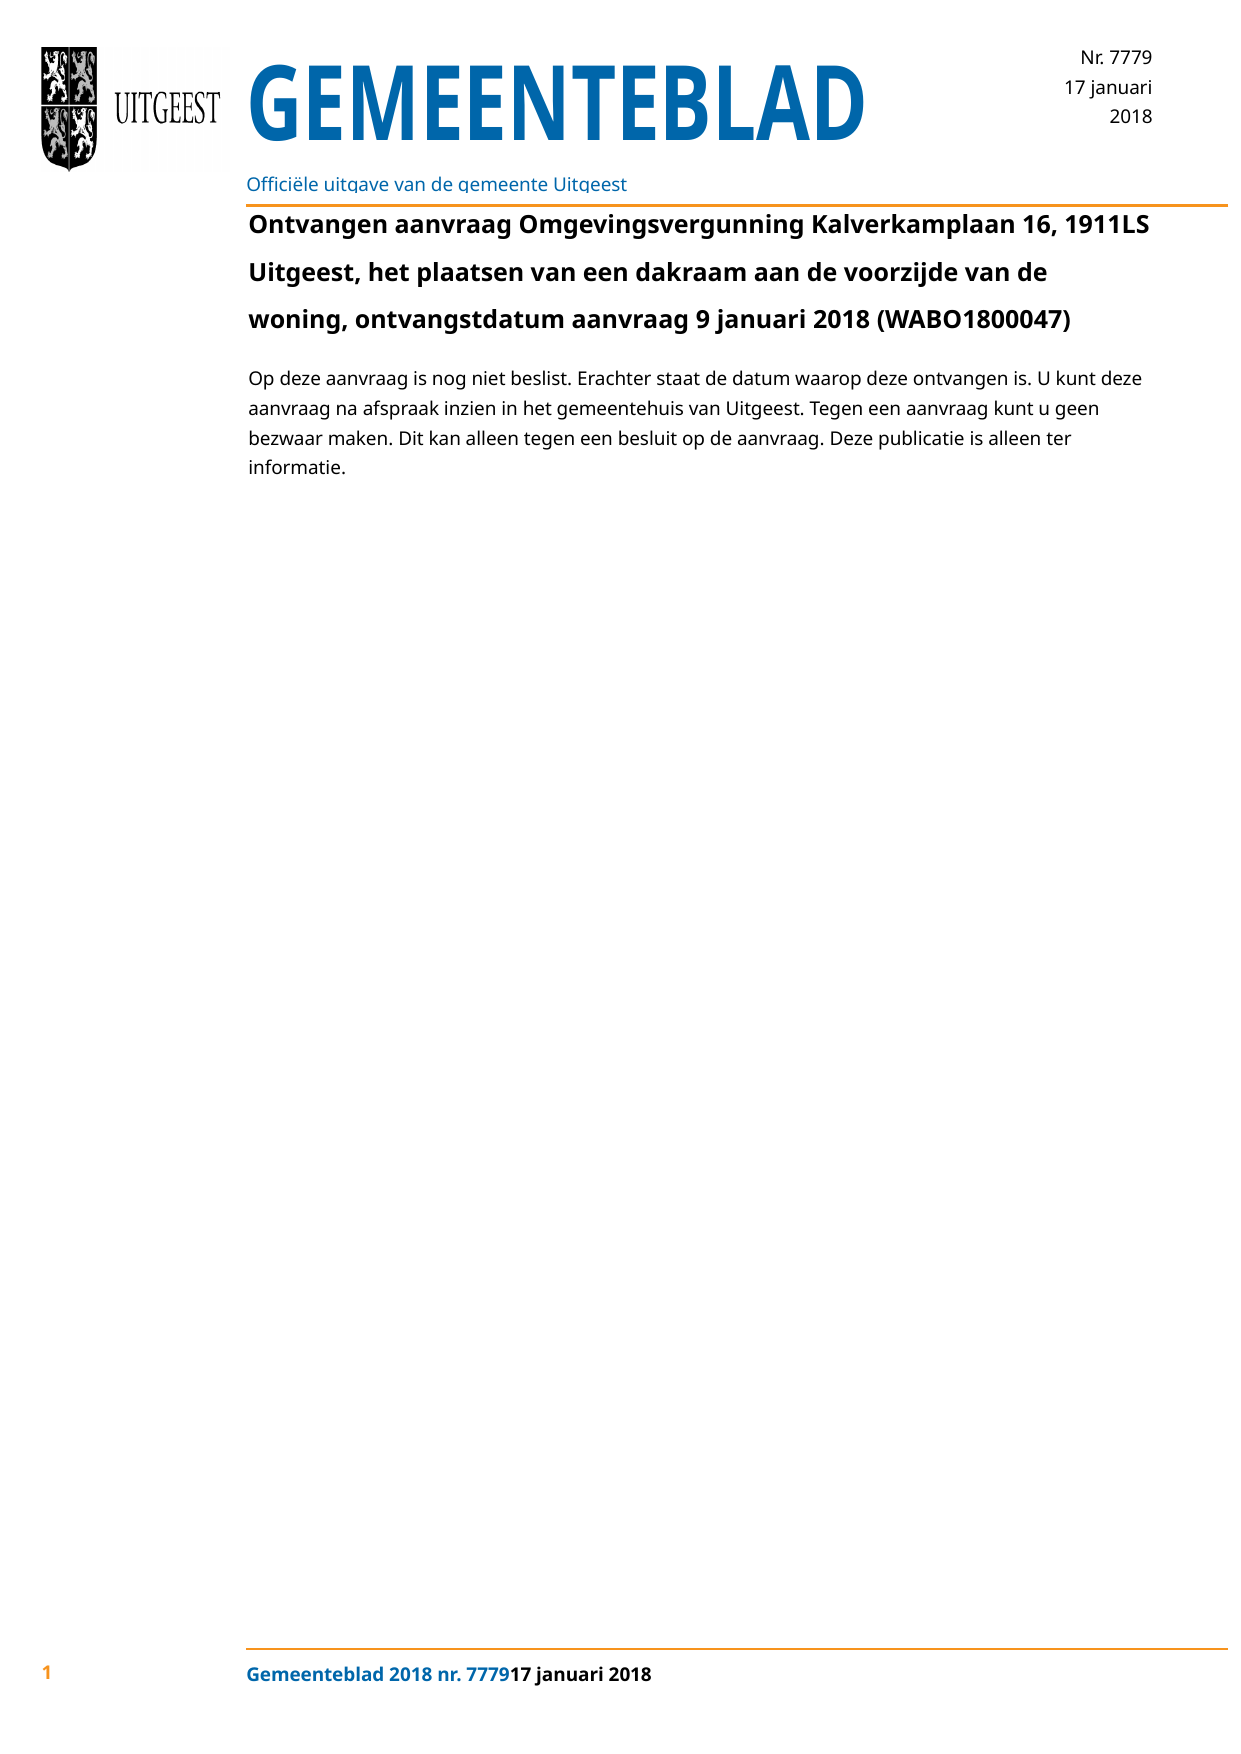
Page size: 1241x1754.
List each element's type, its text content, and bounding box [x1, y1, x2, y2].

picture [41, 47, 231, 172]
text Ontvangen aanvraag Omgevingsvergunning Kalverkamplaan 16, 1911LS Uitgeest, het plaatsen van een dakraam aan de voorzijde van de woning, ontvangstdatum aanvraag 9 januari 2018 (WABO1800047) [248, 207, 1152, 336]
text Op deze aanvraag is nog niet beslist. Erachter staat de datum waarop deze ontvangen is. U kunt deze aanvraag na afspraak inzien in het gemeentehuis van Uitgeest. Tegen een aanvraag kunt u geen bezwaar maken. Dit kan alleen tegen een besluit op de aanvraag. Deze publicatie is alleen ter informatie. [248, 366, 1152, 480]
